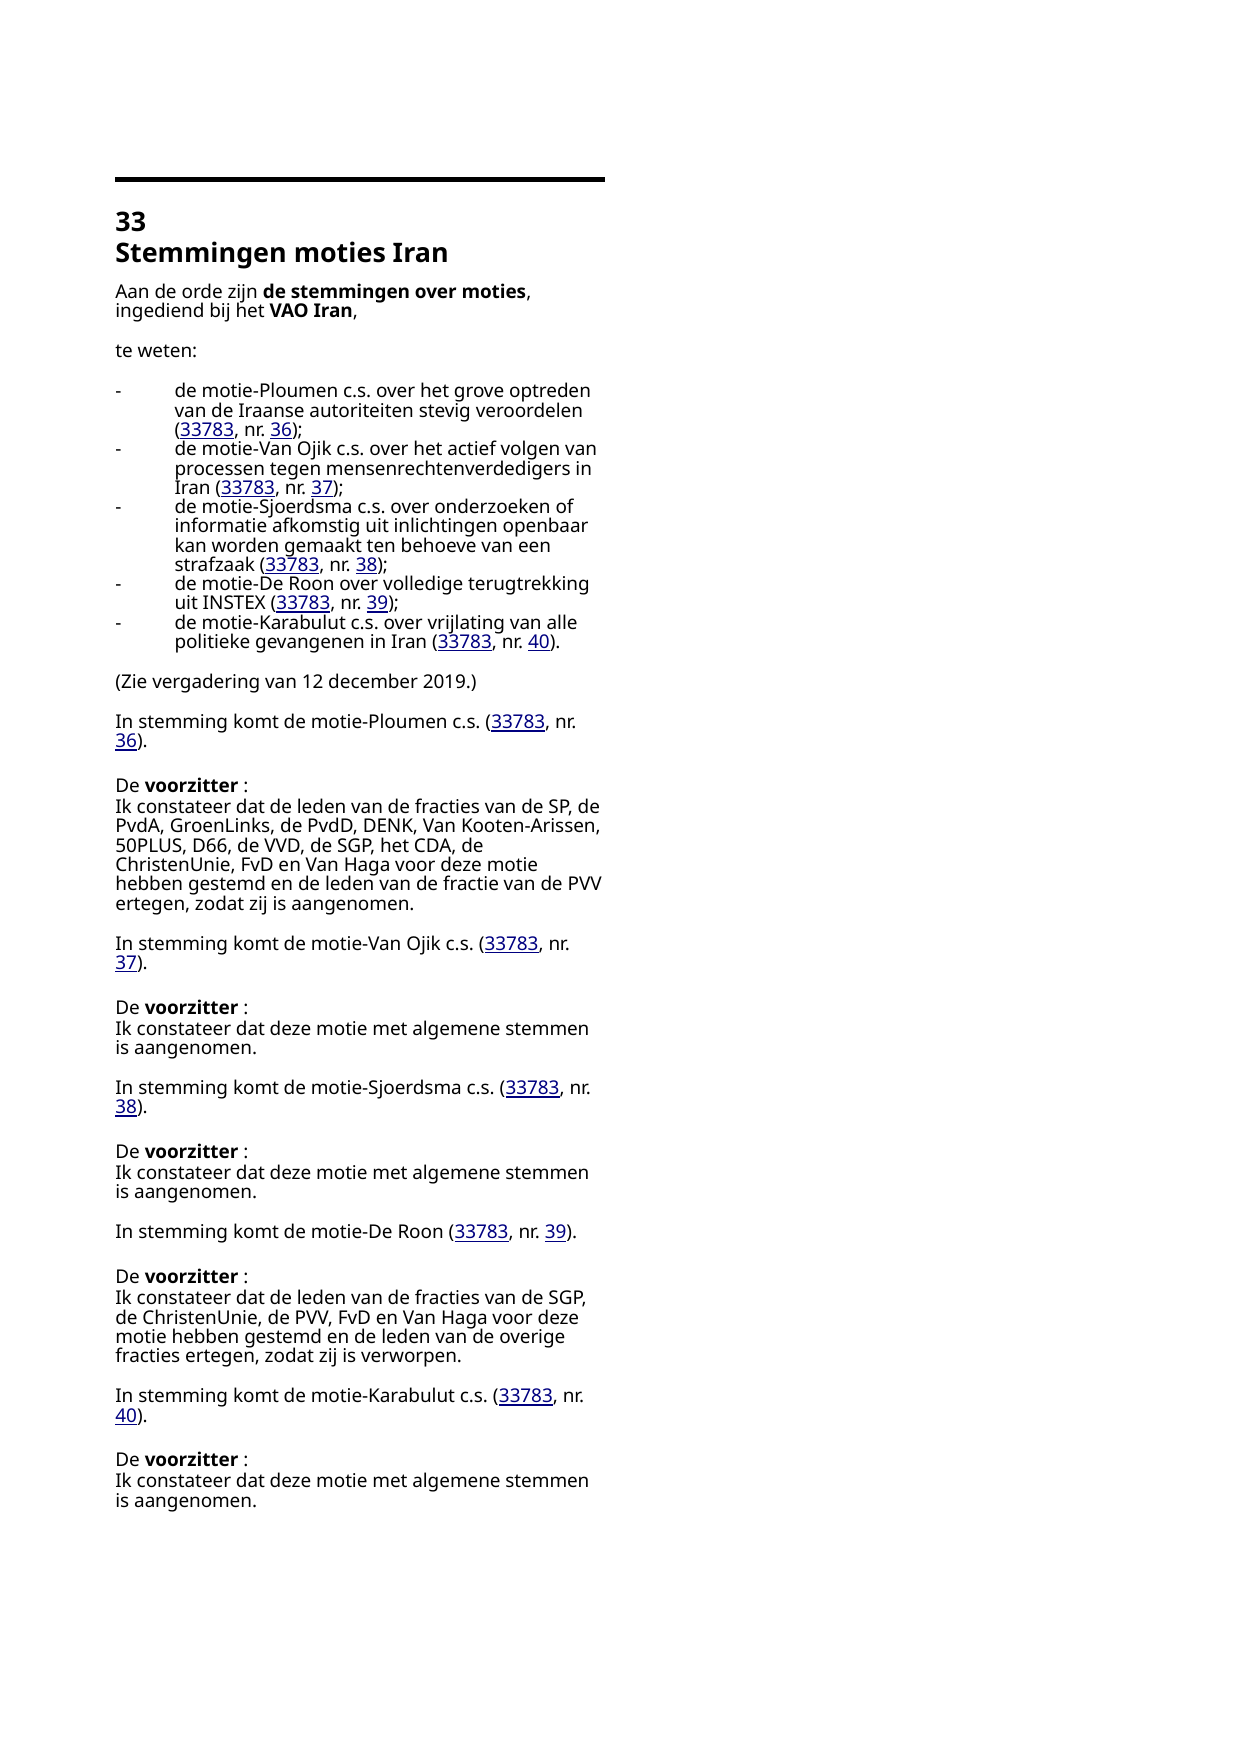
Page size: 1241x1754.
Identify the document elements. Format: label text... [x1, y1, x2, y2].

text In stemming komt de motie-De Roon (33783, nr. 39). [115, 1223, 605, 1243]
text In stemming komt de motie-Sjoerdsma c.s. (33783, nr. 38). [115, 1079, 605, 1118]
text Ik constateer dat deze motie met algemene stemmen is aangenomen. [115, 1472, 605, 1511]
text In stemming komt de motie-Van Ojik c.s. (33783, nr. 37). [115, 934, 605, 973]
text De voorzitter : [115, 1138, 605, 1164]
text In stemming komt de motie-Ploumen c.s. (33783, nr. 36). [115, 713, 605, 752]
text Ik constateer dat de leden van de fracties van de SP, de PvdA, GroenLinks, de PvdD, DENK, Van Kooten-Arissen, 50PLUS, D66, de VVD, de SGP, het CDA, de ChristenUnie, FvD en Van Haga voor deze motie hebben gestemd en de leden van de fractie van de PVV ertegen, zodat zij is aangenomen. [115, 798, 605, 914]
text Aan de orde zijn de stemmingen over moties, ingediend bij het VAO Iran, [115, 283, 605, 322]
text Ik constateer dat deze motie met algemene stemmen is aangenomen. [115, 1020, 605, 1058]
text De voorzitter : [115, 772, 605, 798]
text (Zie vergadering van 12 december 2019.) [115, 673, 605, 692]
text In stemming komt de motie-Karabulut c.s. (33783, nr. 40). [115, 1387, 605, 1426]
list de motie-De Roon over volledige terugtrekking uit INSTEX (33783, nr. 39); [115, 575, 605, 614]
text Ik constateer dat de leden van de fracties van de SGP, de ChristenUnie, de PVV, FvD en Van Haga voor deze motie hebben gestemd en de leden van de overige fracties ertegen, zodat zij is verworpen. [115, 1289, 605, 1366]
text Ik constateer dat deze motie met algemene stemmen is aangenomen. [115, 1164, 605, 1203]
list de motie-Sjoerdsma c.s. over onderzoeken of informatie afkomstig uit inlichtingen openbaar kan worden gemaakt ten behoeve van een strafzaak (33783, nr. 38); [115, 498, 605, 575]
list de motie-Karabulut c.s. over vrijlating van alle politieke gevangenen in Iran (33783, nr. 40). [115, 614, 605, 652]
text De voorzitter : [115, 1264, 605, 1289]
text te weten: [115, 342, 605, 362]
text De voorzitter : [115, 1447, 605, 1472]
list de motie-Van Ojik c.s. over het actief volgen van processen tegen mensenrechtenverdedigers in Iran (33783, nr. 37); [115, 440, 605, 498]
text Stemmingen moties Iran [115, 239, 605, 283]
list de motie-Ploumen c.s. over het grove optreden van de Iraanse autoriteiten stevig veroordelen (33783, nr. 36); [115, 382, 605, 440]
text 33 [115, 203, 605, 239]
text De voorzitter : [115, 994, 605, 1020]
